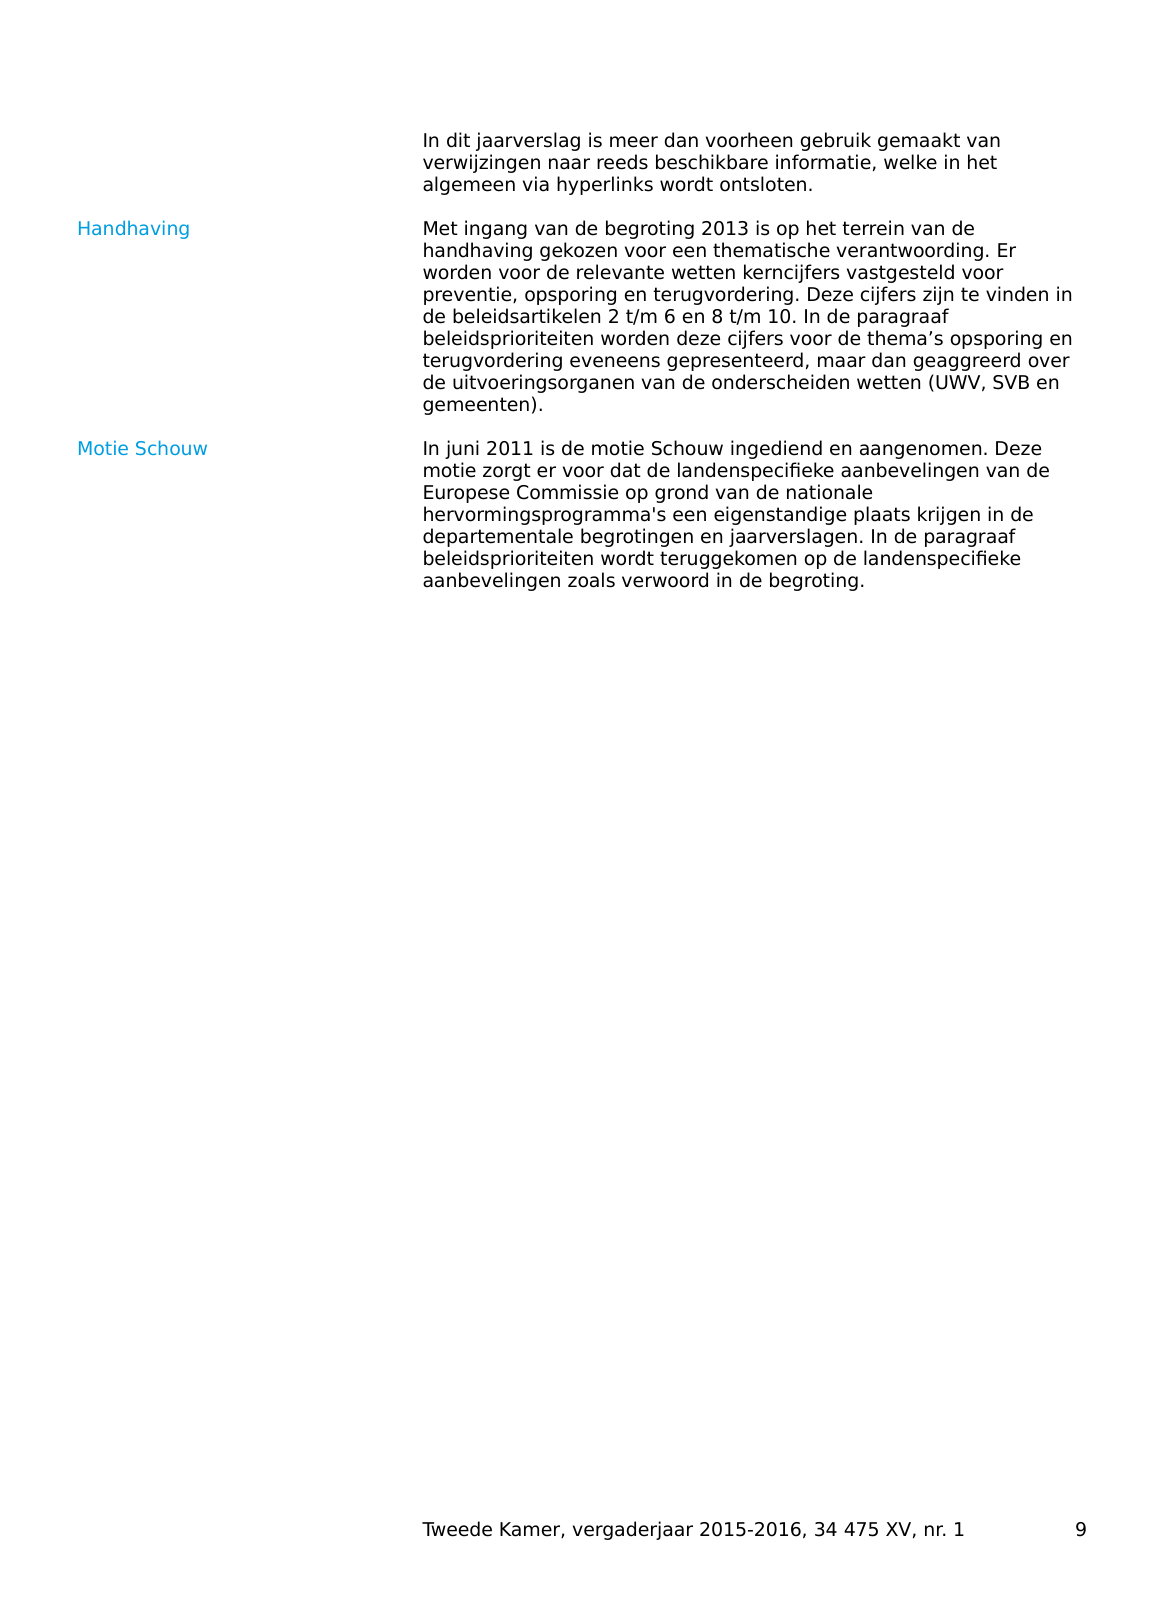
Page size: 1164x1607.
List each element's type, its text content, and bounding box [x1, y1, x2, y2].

text Met ingang van de begroting 2013 is op het terrein van de handhaving gekozen voor een thematische verantwoording. Er worden voor de relevante wetten kerncijfers vastgesteld voor preventie, opsporing en terugvordering. Deze cijfers zijn te vinden in de beleidsartikelen 2 t/m 6 en 8 t/m 10. In de paragraaf beleidsprioriteiten worden deze cijfers voor de thema’s opsporing en terugvordering eveneens gepresenteerd, maar dan geaggreerd over de uitvoeringsorganen van de onderscheiden wetten (UWV, SVB en gemeenten). [422, 218, 1087, 416]
text Motie Schouw [77, 438, 399, 460]
text In juni 2011 is de motie Schouw ingediend en aangenomen. Deze motie zorgt er voor dat de landenspecifieke aanbevelingen van de Europese Commissie op grond van de nationale hervormingsprogramma's een eigenstandige plaats krijgen in de departementale begrotingen en jaarverslagen. In de paragraaf beleidsprioriteiten wordt teruggekomen op de landenspecifieke aanbevelingen zoals verwoord in de begroting. [422, 438, 1087, 592]
text Handhaving [77, 218, 399, 240]
text In dit jaarverslag is meer dan voorheen gebruik gemaakt van verwijzingen naar reeds beschikbare informatie, welke in het algemeen via hyperlinks wordt ontsloten. [422, 130, 1087, 196]
